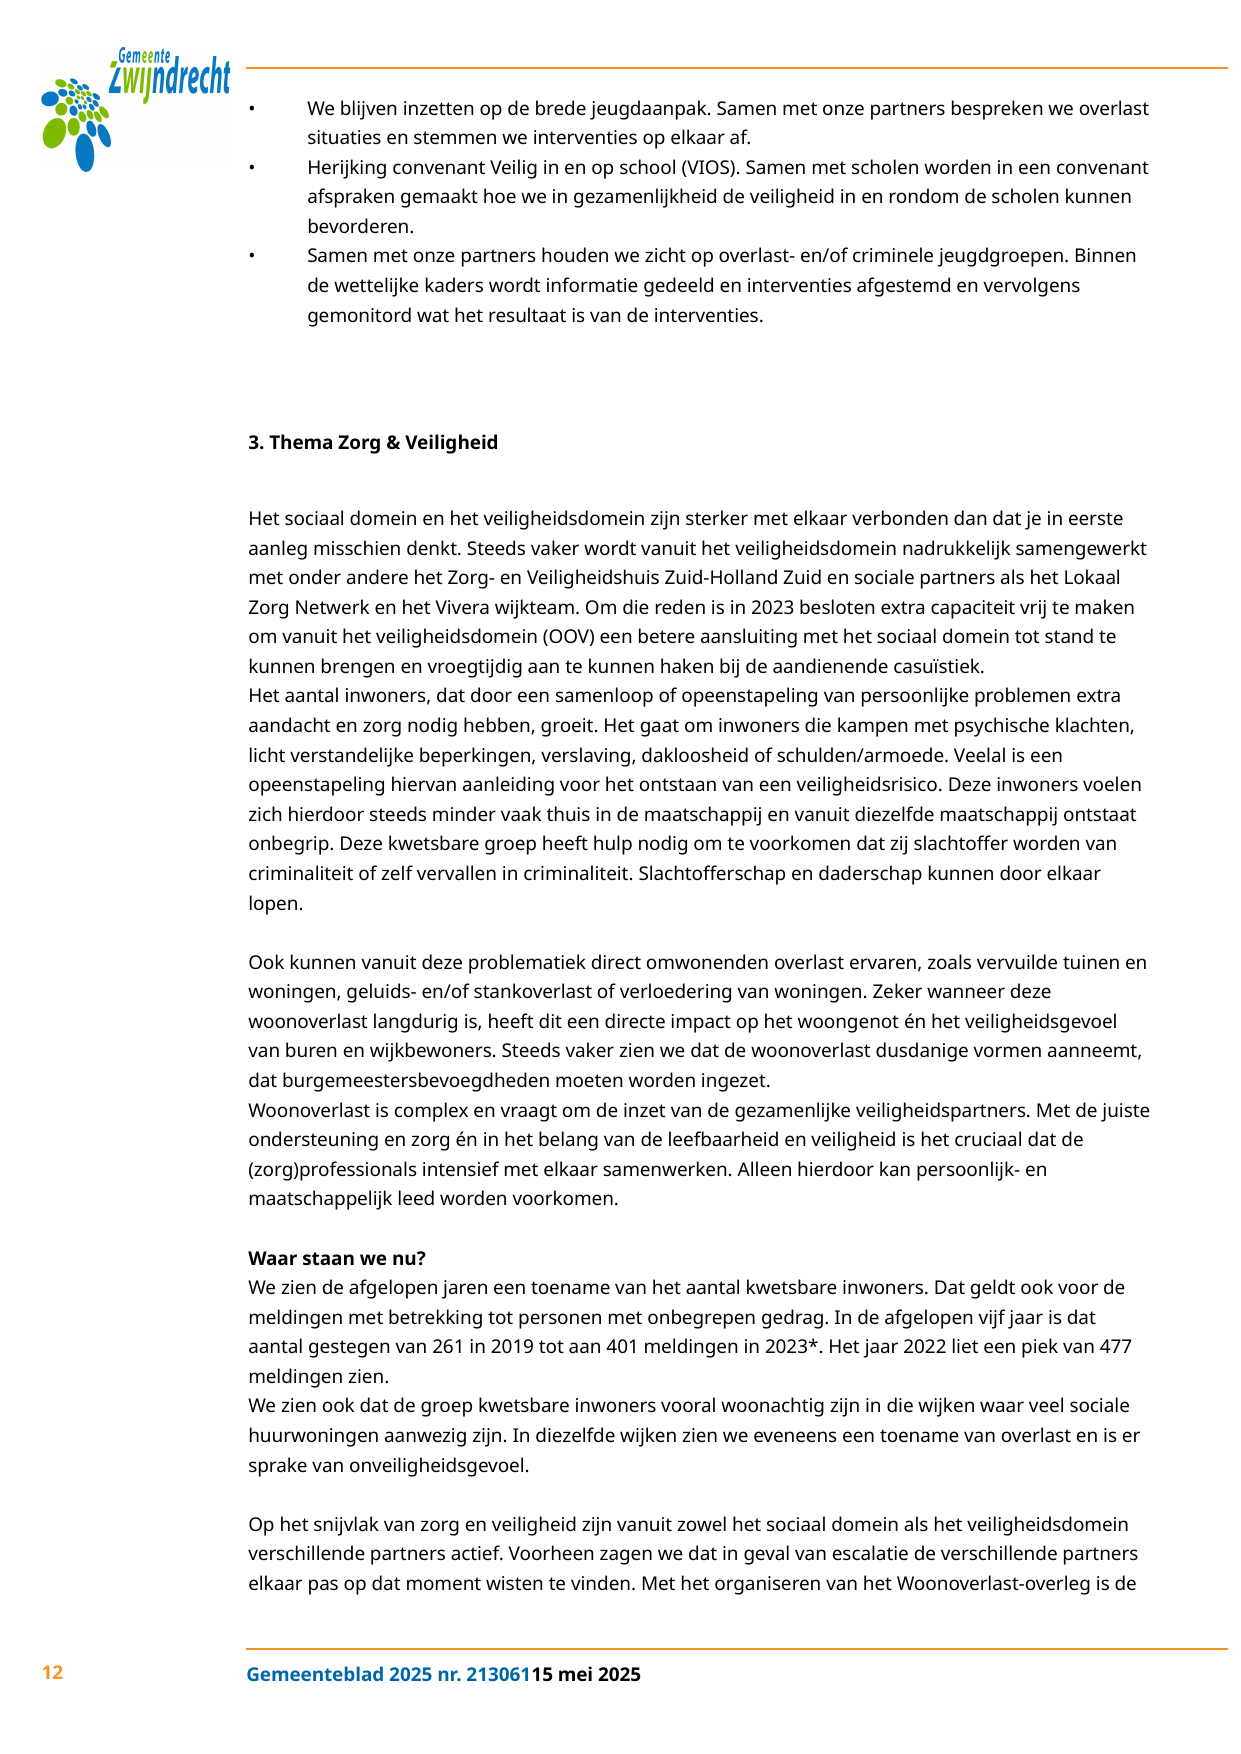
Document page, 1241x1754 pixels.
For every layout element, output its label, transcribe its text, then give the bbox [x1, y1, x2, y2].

list Samen met onze partners houden we zicht op overlast- en/of criminele jeugdgroepen. Binnen de wettelijke kaders wordt informatie gedeeld en interventies afgestemd en vervolgens gemonitord wat het resultaat is van de interventies. [248, 243, 1152, 328]
picture [41, 47, 231, 172]
text Het aantal inwoners, dat door een samenloop of opeenstapeling van persoonlijke problemen extra aandacht en zorg nodig hebben, groeit. Het gaat om inwoners die kampen met psychische klachten, licht verstandelijke beperkingen, verslaving, dakloosheid of schulden/armoede. Veelal is een opeenstapeling hiervan aanleiding voor het ontstaan van een veiligheidsrisico. Deze inwoners voelen zich hierdoor steeds minder vaak thuis in de maatschappij en vanuit diezelfde maatschappij ontstaat onbegrip. Deze kwetsbare groep heeft hulp nodig om te voorkomen dat zij slachtoffer worden van criminaliteit of zelf vervallen in criminaliteit. Slachtofferschap en daderschap kunnen door elkaar lopen. [248, 683, 1152, 916]
text Op het snijvlak van zorg en veiligheid zijn vanuit zowel het sociaal domein als het veiligheidsdomein verschillende partners actief. Voorheen zagen we dat in geval van escalatie de verschillende partners elkaar pas op dat moment wisten te vinden. Met het organiseren van het Woonoverlast-overleg is de [248, 1511, 1152, 1596]
text We zien ook dat de groep kwetsbare inwoners vooral woonachtig zijn in die wijken waar veel sociale huurwoningen aanwezig zijn. In diezelfde wijken zien we eveneens een toename van overlast en is er sprake van onveiligheidsgevoel. [248, 1393, 1152, 1478]
text Woonoverlast is complex en vraagt om de inzet van de gezamenlijke veiligheidspartners. Met de juiste ondersteuning en zorg én in het belang van de leefbaarheid en veiligheid is het cruciaal dat de (zorg)professionals intensief met elkaar samenwerken. Alleen hierdoor kan persoonlijk- en maatschappelijk leed worden voorkomen. [248, 1097, 1152, 1211]
text Ook kunnen vanuit deze problematiek direct omwonenden overlast ervaren, zoals vervuilde tuinen en woningen, geluids- en/of stankoverlast of verloedering van woningen. Zeker wanneer deze woonoverlast langdurig is, heeft dit een directe impact op het woongenot én het veiligheidsgevoel van buren en wijkbewoners. Steeds vaker zien we dat de woonoverlast dusdanige vormen aanneemt, dat burgemeestersbevoegdheden moeten worden ingezet. [248, 949, 1152, 1093]
list Herijking convenant Veilig in en op school (VIOS). Samen met scholen worden in een convenant afspraken gemaakt hoe we in gezamenlijkheid de veiligheid in en rondom de scholen kunnen bevorderen. [248, 154, 1152, 239]
text We zien de afgelopen jaren een toename van het aantal kwetsbare inwoners. Dat geldt ook voor de meldingen met betrekking tot personen met onbegrepen gedrag. In de afgelopen vijf jaar is dat aantal gestegen van 261 in 2019 tot aan 401 meldingen in 2023*. Het jaar 2022 liet een piek van 477 meldingen zien. [248, 1274, 1152, 1389]
list We blijven inzetten op de brede jeugdaanpak. Samen met onze partners bespreken we overlast situaties en stemmen we interventies op elkaar af. [248, 95, 1152, 150]
text Het sociaal domein en het veiligheidsdomein zijn sterker met elkaar verbonden dan dat je in eerste aanleg misschien denkt. Steeds vaker wordt vanuit het veiligheidsdomein nadrukkelijk samengewerkt met onder andere het Zorg- en Veiligheidshuis Zuid-Holland Zuid en sociale partners als het Lokaal Zorg Netwerk en het Vivera wijkteam. Om die reden is in 2023 besloten extra capaciteit vrij te maken om vanuit het veiligheidsdomein (OOV) een betere aansluiting met het sociaal domein tot stand te kunnen brengen en vroegtijdig aan te kunnen haken bij de aandienende casuïstiek. [248, 505, 1152, 679]
text Waar staan we nu? [248, 1245, 1152, 1271]
text 3. Thema Zorg & Veiligheid [248, 427, 1152, 456]
